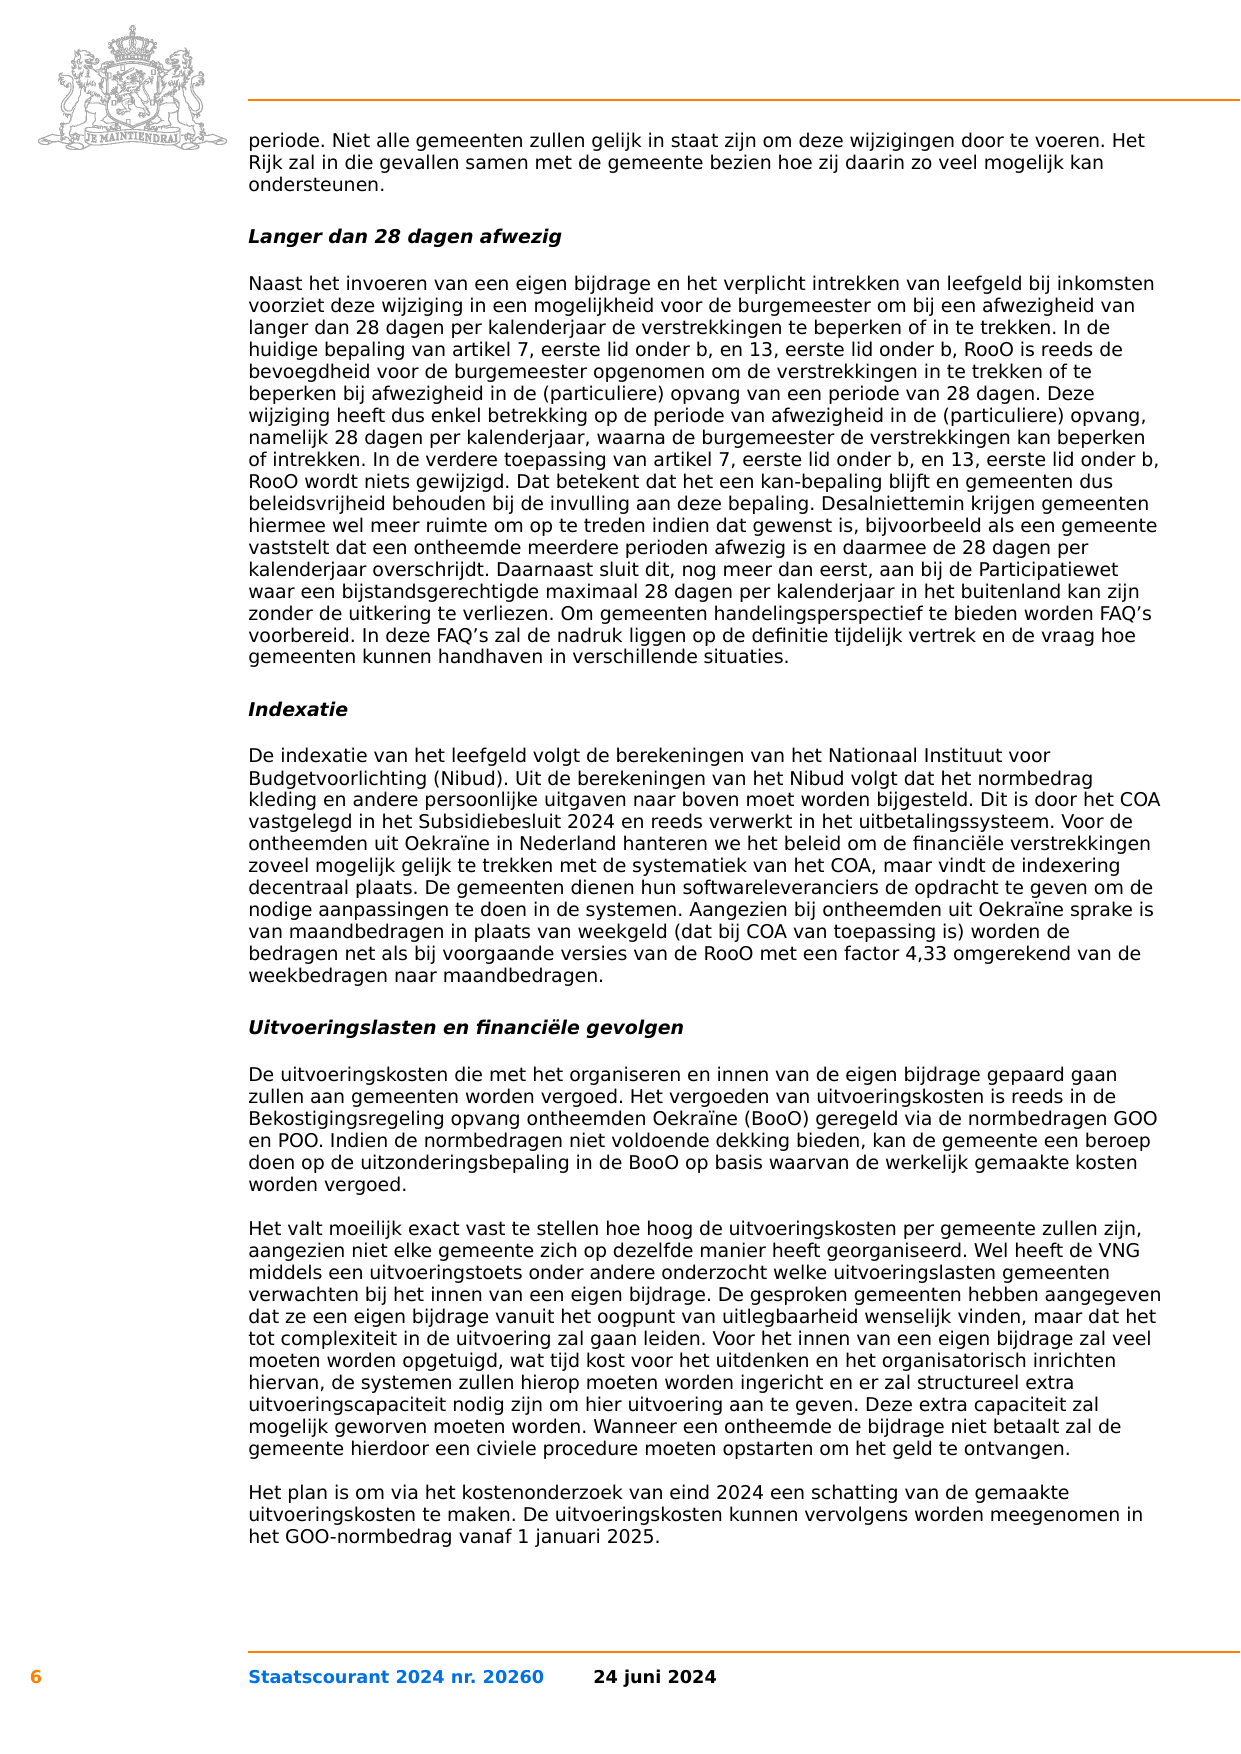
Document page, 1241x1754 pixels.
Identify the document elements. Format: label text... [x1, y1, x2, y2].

text periode. Niet alle gemeenten zullen gelijk in staat zijn om deze wijzigingen door te voeren. Het Rijk zal in die gevallen samen met de gemeente bezien hoe zij daarin zo veel mogelijk kan ondersteunen. [248, 130, 1163, 196]
picture [38, 25, 227, 150]
text De uitvoeringskosten die met het organiseren en innen van de eigen bijdrage gepaard gaan zullen aan gemeenten worden vergoed. Het vergoeden van uitvoeringskosten is reeds in de Bekostigingsregeling opvang ontheemden Oekraïne (BooO) geregeld via de normbedragen GOO en POO. Indien de normbedragen niet voldoende dekking bieden, kan de gemeente een beroep doen op de uitzonderingsbepaling in de BooO op basis waarvan de werkelijk gemaakte kosten worden vergoed. [248, 1064, 1163, 1196]
text Naast het invoeren van een eigen bijdrage en het verplicht intrekken van leefgeld bij inkomsten voorziet deze wijziging in een mogelijkheid voor de burgemeester om bij een afwezigheid van langer dan 28 dagen per kalenderjaar de verstrekkingen te beperken of in te trekken. In de huidige bepaling van artikel 7, eerste lid onder b, en 13, eerste lid onder b, RooO is reeds de bevoegdheid voor de burgemeester opgenomen om de verstrekkingen in te trekken of te beperken bij afwezigheid in de (particuliere) opvang van een periode van 28 dagen. Deze wijziging heeft dus enkel betrekking op de periode van afwezigheid in de (particuliere) opvang, namelijk 28 dagen per kalenderjaar, waarna de burgemeester de verstrekkingen kan beperken of intrekken. In de verdere toepassing van artikel 7, eerste lid onder b, en 13, eerste lid onder b, RooO wordt niets gewijzigd. Dat betekent dat het een kan-bepaling blijft en gemeenten dus beleidsvrijheid behouden bij de invulling aan deze bepaling. Desalniettemin krijgen gemeenten hiermee wel meer ruimte om op te treden indien dat gewenst is, bijvoorbeeld als een gemeente vaststelt dat een ontheemde meerdere perioden afwezig is en daarmee de 28 dagen per kalenderjaar overschrijdt. Daarnaast sluit dit, nog meer dan eerst, aan bij de Participatiewet waar een bijstandsgerechtigde maximaal 28 dagen per kalenderjaar in het buitenland kan zijn zonder de uitkering te verliezen. Om gemeenten handelingsperspectief te bieden worden FAQ’s voorbereid. In deze FAQ’s zal de nadruk liggen op de definitie tijdelijk vertrek en de vraag hoe gemeenten kunnen handhaven in verschillende situaties. [248, 273, 1163, 668]
subtitle Indexatie [248, 698, 1163, 720]
subtitle Uitvoeringslasten en financiële gevolgen [248, 1017, 1163, 1039]
text De indexatie van het leefgeld volgt de berekeningen van het Nationaal Instituut voor Budgetvoorlichting (Nibud). Uit de berekeningen van het Nibud volgt dat het normbedrag kleding en andere persoonlijke uitgaven naar boven moet worden bijgesteld. Dit is door het COA vastgelegd in het Subsidiebesluit 2024 en reeds verwerkt in het uitbetalingssysteem. Voor de ontheemden uit Oekraïne in Nederland hanteren we het beleid om de financiële verstrekkingen zoveel mogelijk gelijk te trekken met de systematiek van het COA, maar vindt de indexering decentraal plaats. De gemeenten dienen hun softwareleveranciers de opdracht te geven om de nodige aanpassingen te doen in de systemen. Aangezien bij ontheemden uit Oekraïne sprake is van maandbedragen in plaats van weekgeld (dat bij COA van toepassing is) worden de bedragen net als bij voorgaande versies van de RooO met een factor 4,33 omgerekend van de weekbedragen naar maandbedragen. [248, 745, 1163, 987]
text Het valt moeilijk exact vast te stellen hoe hoog de uitvoeringskosten per gemeente zullen zijn, aangezien niet elke gemeente zich op dezelfde manier heeft georganiseerd. Wel heeft de VNG middels een uitvoeringstoets onder andere onderzocht welke uitvoeringslasten gemeenten verwachten bij het innen van een eigen bijdrage. De gesproken gemeenten hebben aangegeven dat ze een eigen bijdrage vanuit het oogpunt van uitlegbaarheid wenselijk vinden, maar dat het tot complexiteit in de uitvoering zal gaan leiden. Voor het innen van een eigen bijdrage zal veel moeten worden opgetuigd, wat tijd kost voor het uitdenken en het organisatorisch inrichten hiervan, de systemen zullen hierop moeten worden ingericht en er zal structureel extra uitvoeringscapaciteit nodig zijn om hier uitvoering aan te geven. Deze extra capaciteit zal mogelijk geworven moeten worden. Wanneer een ontheemde de bijdrage niet betaalt zal de gemeente hierdoor een civiele procedure moeten opstarten om het geld te ontvangen. [248, 1218, 1163, 1460]
text Het plan is om via het kostenonderzoek van eind 2024 een schatting van de gemaakte uitvoeringskosten te maken. De uitvoeringskosten kunnen vervolgens worden meegenomen in het GOO-normbedrag vanaf 1 januari 2025. [248, 1482, 1163, 1547]
subtitle Langer dan 28 dagen afwezig [248, 226, 1163, 248]
